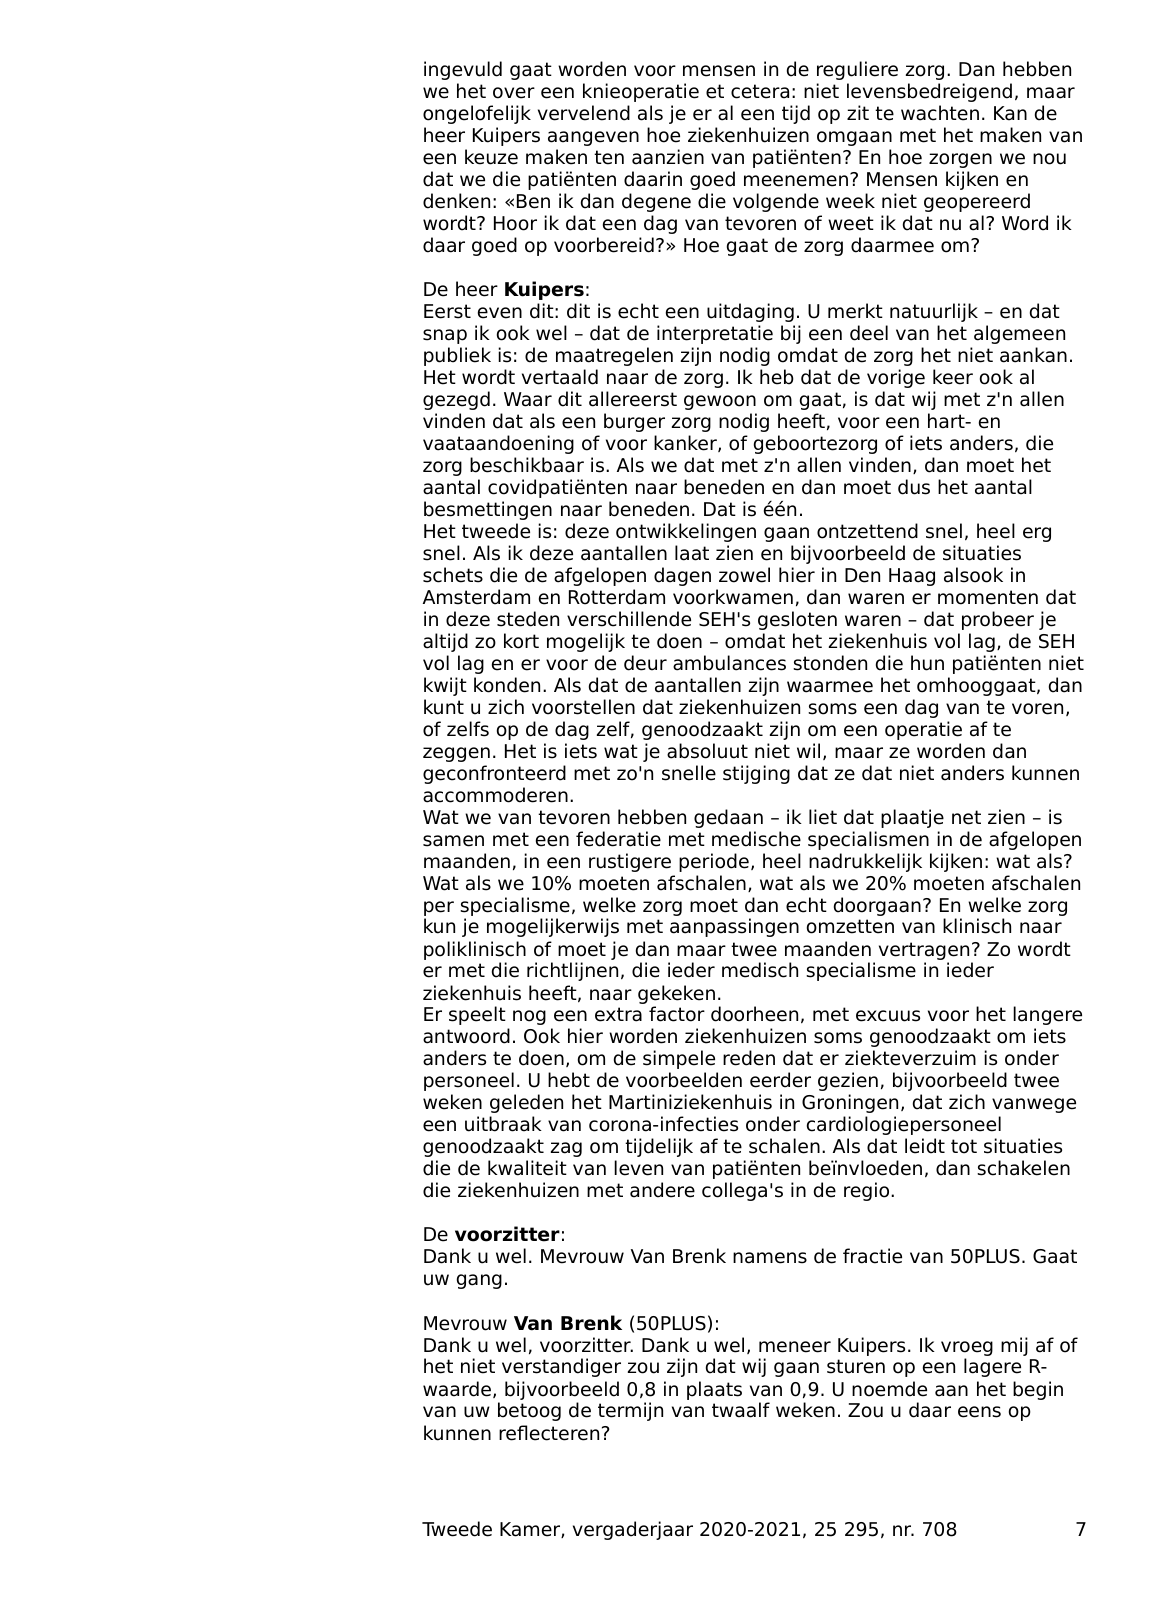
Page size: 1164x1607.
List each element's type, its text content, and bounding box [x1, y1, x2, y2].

text Dank u wel, voorzitter. Dank u wel, meneer Kuipers. Ik vroeg mij af of het niet verstandiger zou zijn dat wij gaan sturen op een lagere R-waarde, bijvoorbeeld 0,8 in plaats van 0,9. U noemde aan het begin van uw betoog de termijn van twaalf weken. Zou u daar eens op kunnen reflecteren? [422, 1334, 1087, 1444]
text Het tweede is: deze ontwikkelingen gaan ontzettend snel, heel erg snel. Als ik deze aantallen laat zien en bijvoorbeeld de situaties schets die de afgelopen dagen zowel hier in Den Haag alsook in Amsterdam en Rotterdam voorkwamen, dan waren er momenten dat in deze steden verschillende SEH's gesloten waren – dat probeer je altijd zo kort mogelijk te doen – omdat het ziekenhuis vol lag, de SEH vol lag en er voor de deur ambulances stonden die hun patiënten niet kwijt konden. Als dat de aantallen zijn waarmee het omhooggaat, dan kunt u zich voorstellen dat ziekenhuizen soms een dag van te voren, of zelfs op de dag zelf, genoodzaakt zijn om een operatie af te zeggen. Het is iets wat je absoluut niet wil, maar ze worden dan geconfronteerd met zo'n snelle stijging dat ze dat niet anders kunnen accommoderen. [422, 521, 1087, 807]
text Wat we van tevoren hebben gedaan – ik liet dat plaatje net zien – is samen met een federatie met medische specialismen in de afgelopen maanden, in een rustigere periode, heel nadrukkelijk kijken: wat als? Wat als we 10% moeten afschalen, wat als we 20% moeten afschalen per specialisme, welke zorg moet dan echt doorgaan? En welke zorg kun je mogelijkerwijs met aanpassingen omzetten van klinisch naar poliklinisch of moet je dan maar twee maanden vertragen? Zo wordt er met die richtlijnen, die ieder medisch specialisme in ieder ziekenhuis heeft, naar gekeken. [422, 807, 1087, 1004]
text Eerst even dit: dit is echt een uitdaging. U merkt natuurlijk – en dat snap ik ook wel – dat de interpretatie bij een deel van het algemeen publiek is: de maatregelen zijn nodig omdat de zorg het niet aankan. Het wordt vertaald naar de zorg. Ik heb dat de vorige keer ook al gezegd. Waar dit allereerst gewoon om gaat, is dat wij met z'n allen vinden dat als een burger zorg nodig heeft, voor een hart- en vaataandoening of voor kanker, of geboortezorg of iets anders, die zorg beschikbaar is. Als we dat met z'n allen vinden, dan moet het aantal covidpatiënten naar beneden en dan moet dus het aantal besmettingen naar beneden. Dat is één. [422, 301, 1087, 521]
text Dank u wel. Mevrouw Van Brenk namens de fractie van 50PLUS. Gaat uw gang. [422, 1246, 1087, 1290]
text De heer Kuipers: [422, 279, 1087, 301]
text Er speelt nog een extra factor doorheen, met excuus voor het langere antwoord. Ook hier worden ziekenhuizen soms genoodzaakt om iets anders te doen, om de simpele reden dat er ziekteverzuim is onder personeel. U hebt de voorbeelden eerder gezien, bijvoorbeeld twee weken geleden het Martiniziekenhuis in Groningen, dat zich vanwege een uitbraak van corona-infecties onder cardiologiepersoneel genoodzaakt zag om tijdelijk af te schalen. Als dat leidt tot situaties die de kwaliteit van leven van patiënten beïnvloeden, dan schakelen die ziekenhuizen met andere collega's in de regio. [422, 1004, 1087, 1202]
text Mevrouw Van Brenk (50PLUS): [422, 1312, 1087, 1334]
text ingevuld gaat worden voor mensen in de reguliere zorg. Dan hebben we het over een knieoperatie et cetera: niet levensbedreigend, maar ongelofelijk vervelend als je er al een tijd op zit te wachten. Kan de heer Kuipers aangeven hoe ziekenhuizen omgaan met het maken van een keuze maken ten aanzien van patiënten? En hoe zorgen we nou dat we die patiënten daarin goed meenemen? Mensen kijken en denken: «Ben ik dan degene die volgende week niet geopereerd wordt? Hoor ik dat een dag van tevoren of weet ik dat nu al? Word ik daar goed op voorbereid?» Hoe gaat de zorg daarmee om? [422, 59, 1087, 257]
text De voorzitter: [422, 1224, 1087, 1246]
